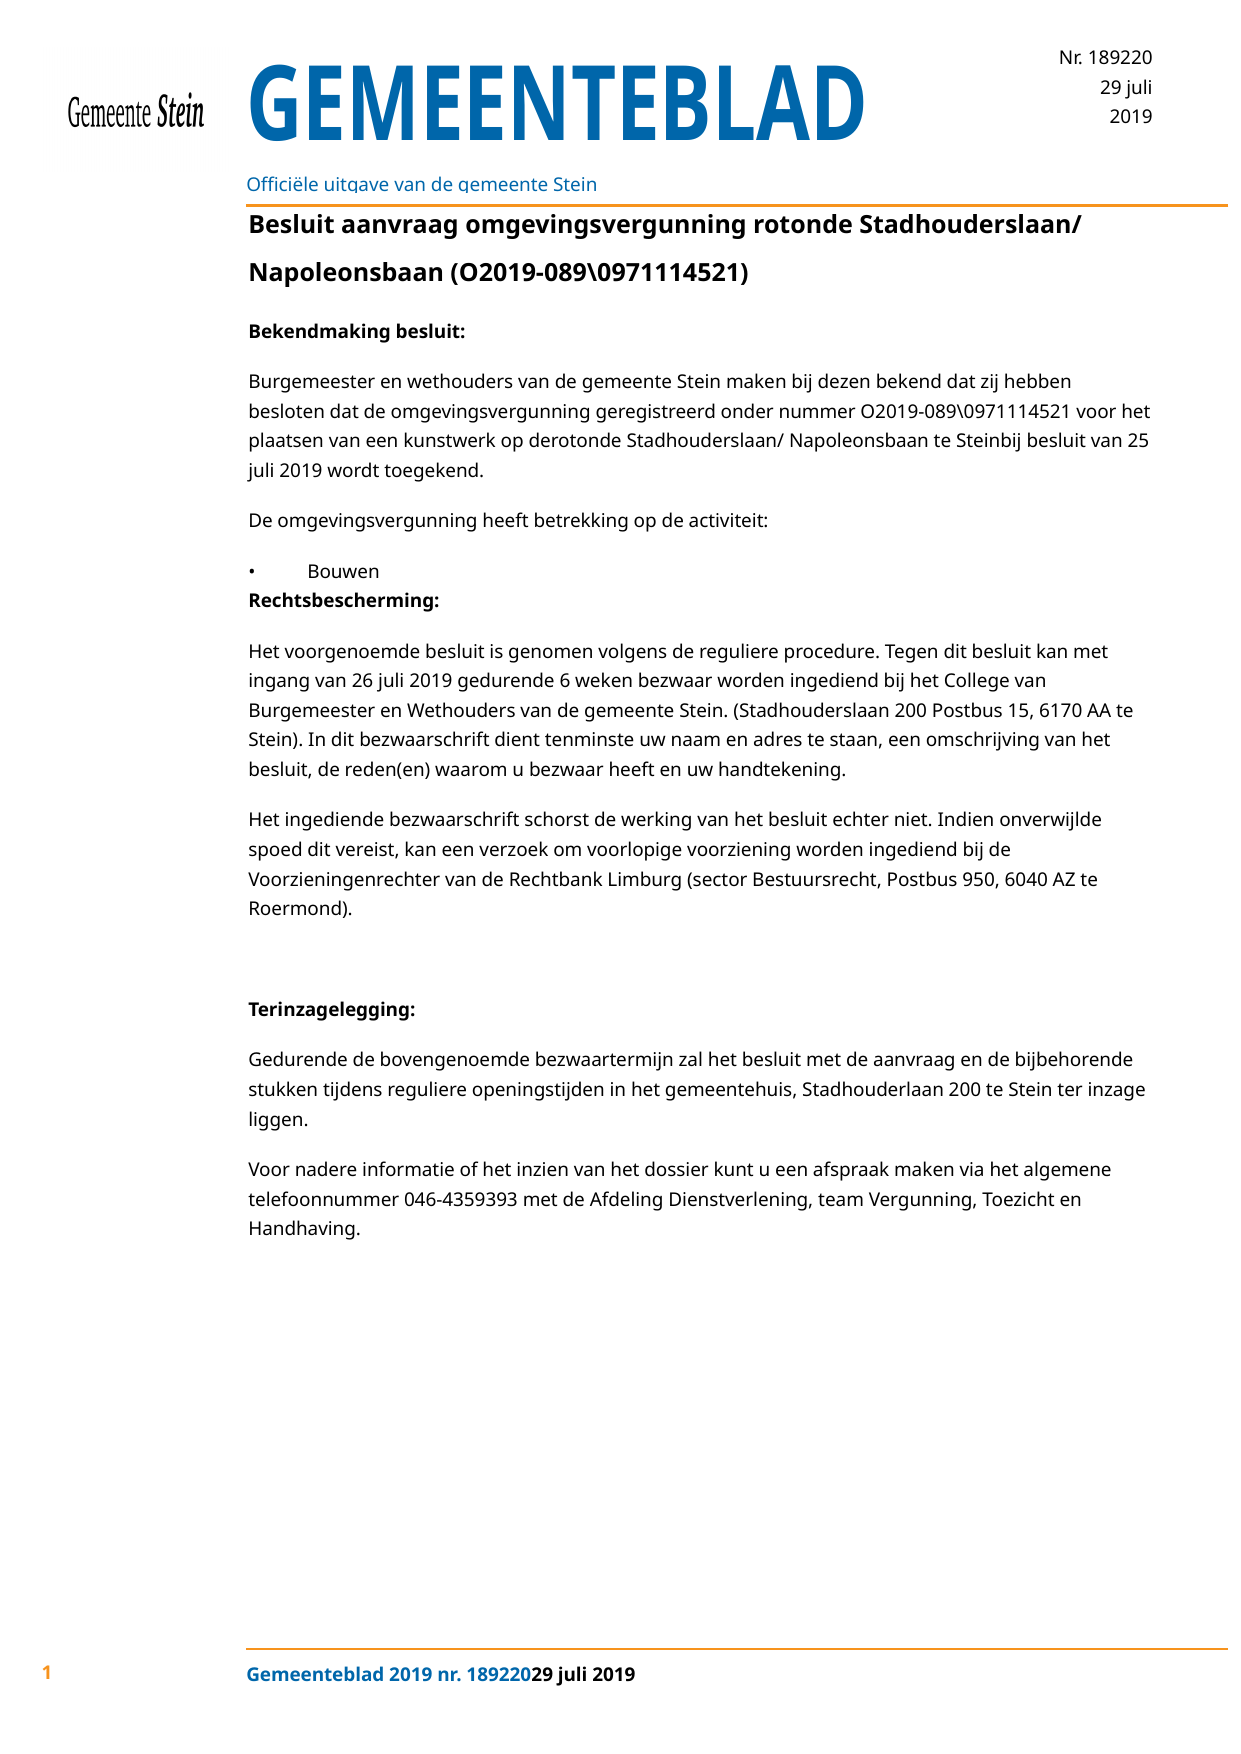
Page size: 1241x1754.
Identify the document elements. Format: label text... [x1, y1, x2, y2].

picture [41, 47, 231, 172]
text Besluit aanvraag omgevingsvergunning rotonde Stadhouderslaan/ Napoleonsbaan (O2019-089\0971114521) [248, 207, 1152, 288]
text Rechtsbescherming: [248, 587, 1152, 613]
text Gedurende de bovengenoemde bezwaartermijn zal het besluit met de aanvraag en de bijbehorende stukken tijdens reguliere openingstijden in het gemeentehuis, Stadhouderlaan 200 te Stein ter inzage liggen. [248, 1047, 1152, 1132]
list Bouwen [248, 558, 1152, 584]
text Voor nadere informatie of het inzien van het dossier kunt u een afspraak maken via het algemene telefoonnummer 046-4359393 met de Afdeling Dienstverlening, team Vergunning, Toezicht en Handhaving. [248, 1156, 1152, 1241]
text Bekendmaking besluit: [248, 318, 1152, 344]
text De omgevingsvergunning heeft betrekking op de activiteit: [248, 507, 1152, 533]
text Burgemeester en wethouders van de gemeente Stein maken bij dezen bekend dat zij hebben besloten dat de omgevingsvergunning geregistreerd onder nummer O2019-089\0971114521 voor het plaatsen van een kunstwerk op derotonde Stadhouderslaan/ Napoleonsbaan te Steinbij besluit van 25 juli 2019 wordt toegekend. [248, 368, 1152, 483]
text Het ingediende bezwaarschrift schorst de werking van het besluit echter niet. Indien onverwijlde spoed dit vereist, kan een verzoek om voorlopige voorziening worden ingediend bij de Voorzieningenrechter van de Rechtbank Limburg (sector Bestuursrecht, Postbus 950, 6040 AZ te Roermond). [248, 807, 1152, 921]
text Het voorgenoemde besluit is genomen volgens de reguliere procedure. Tegen dit besluit kan met ingang van 26 juli 2019 gedurende 6 weken bezwaar worden ingediend bij het College van Burgemeester en Wethouders van de gemeente Stein. (Stadhouderslaan 200 Postbus 15, 6170 AA te Stein). In dit bezwaarschrift dient tenminste uw naam en adres te staan, een omschrijving van het besluit, de reden(en) waarom u bezwaar heeft en uw handtekening. [248, 638, 1152, 782]
text Terinzagelegging: [248, 996, 1152, 1022]
